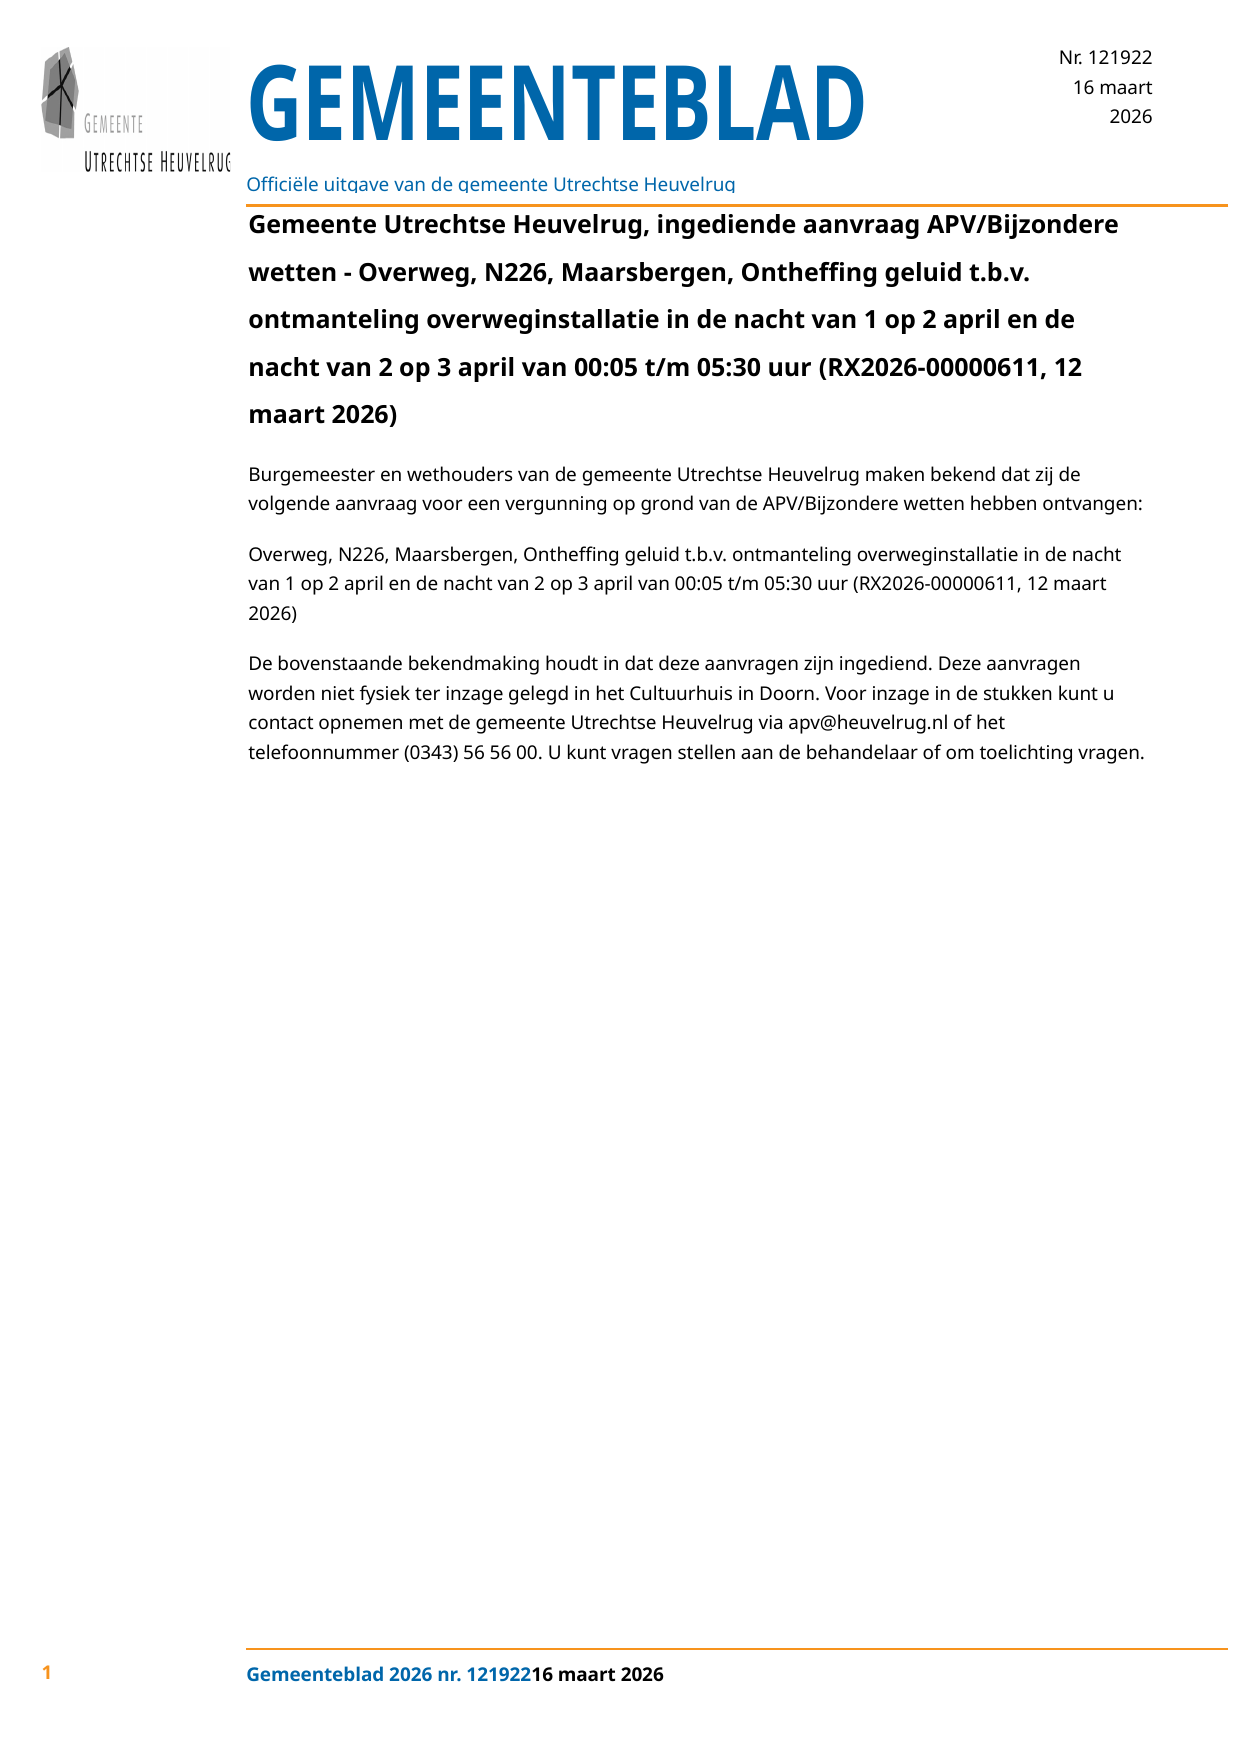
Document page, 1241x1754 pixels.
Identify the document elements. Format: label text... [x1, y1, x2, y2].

picture [41, 47, 231, 172]
text Burgemeester en wethouders van de gemeente Utrechtse Heuvelrug maken bekend dat zij de volgende aanvraag voor een vergunning op grond van de APV/Bijzondere wetten hebben ontvangen: [248, 461, 1152, 516]
text Overweg, N226, Maarsbergen, Ontheffing geluid t.b.v. ontmanteling overweginstallatie in de nacht van 1 op 2 april en de nacht van 2 op 3 april van 00:05 t/m 05:30 uur (RX2026-00000611, 12 maart 2026) [248, 541, 1152, 626]
text Gemeente Utrechtse Heuvelrug, ingediende aanvraag APV/Bijzondere wetten - Overweg, N226, Maarsbergen, Ontheffing geluid t.b.v. ontmanteling overweginstallatie in de nacht van 1 op 2 april en de nacht van 2 op 3 april van 00:05 t/m 05:30 uur (RX2026-00000611, 12 maart 2026) [248, 207, 1152, 431]
text De bovenstaande bekendmaking houdt in dat deze aanvragen zijn ingediend. Deze aanvragen worden niet fysiek ter inzage gelegd in het Cultuurhuis in Doorn. Voor inzage in de stukken kunt u contact opnemen met de gemeente Utrechtse Heuvelrug via apv@heuvelrug.nl of het telefoonnummer (0343) 56 56 00. U kunt vragen stellen aan de behandelaar of om toelichting vragen. [248, 650, 1152, 765]
